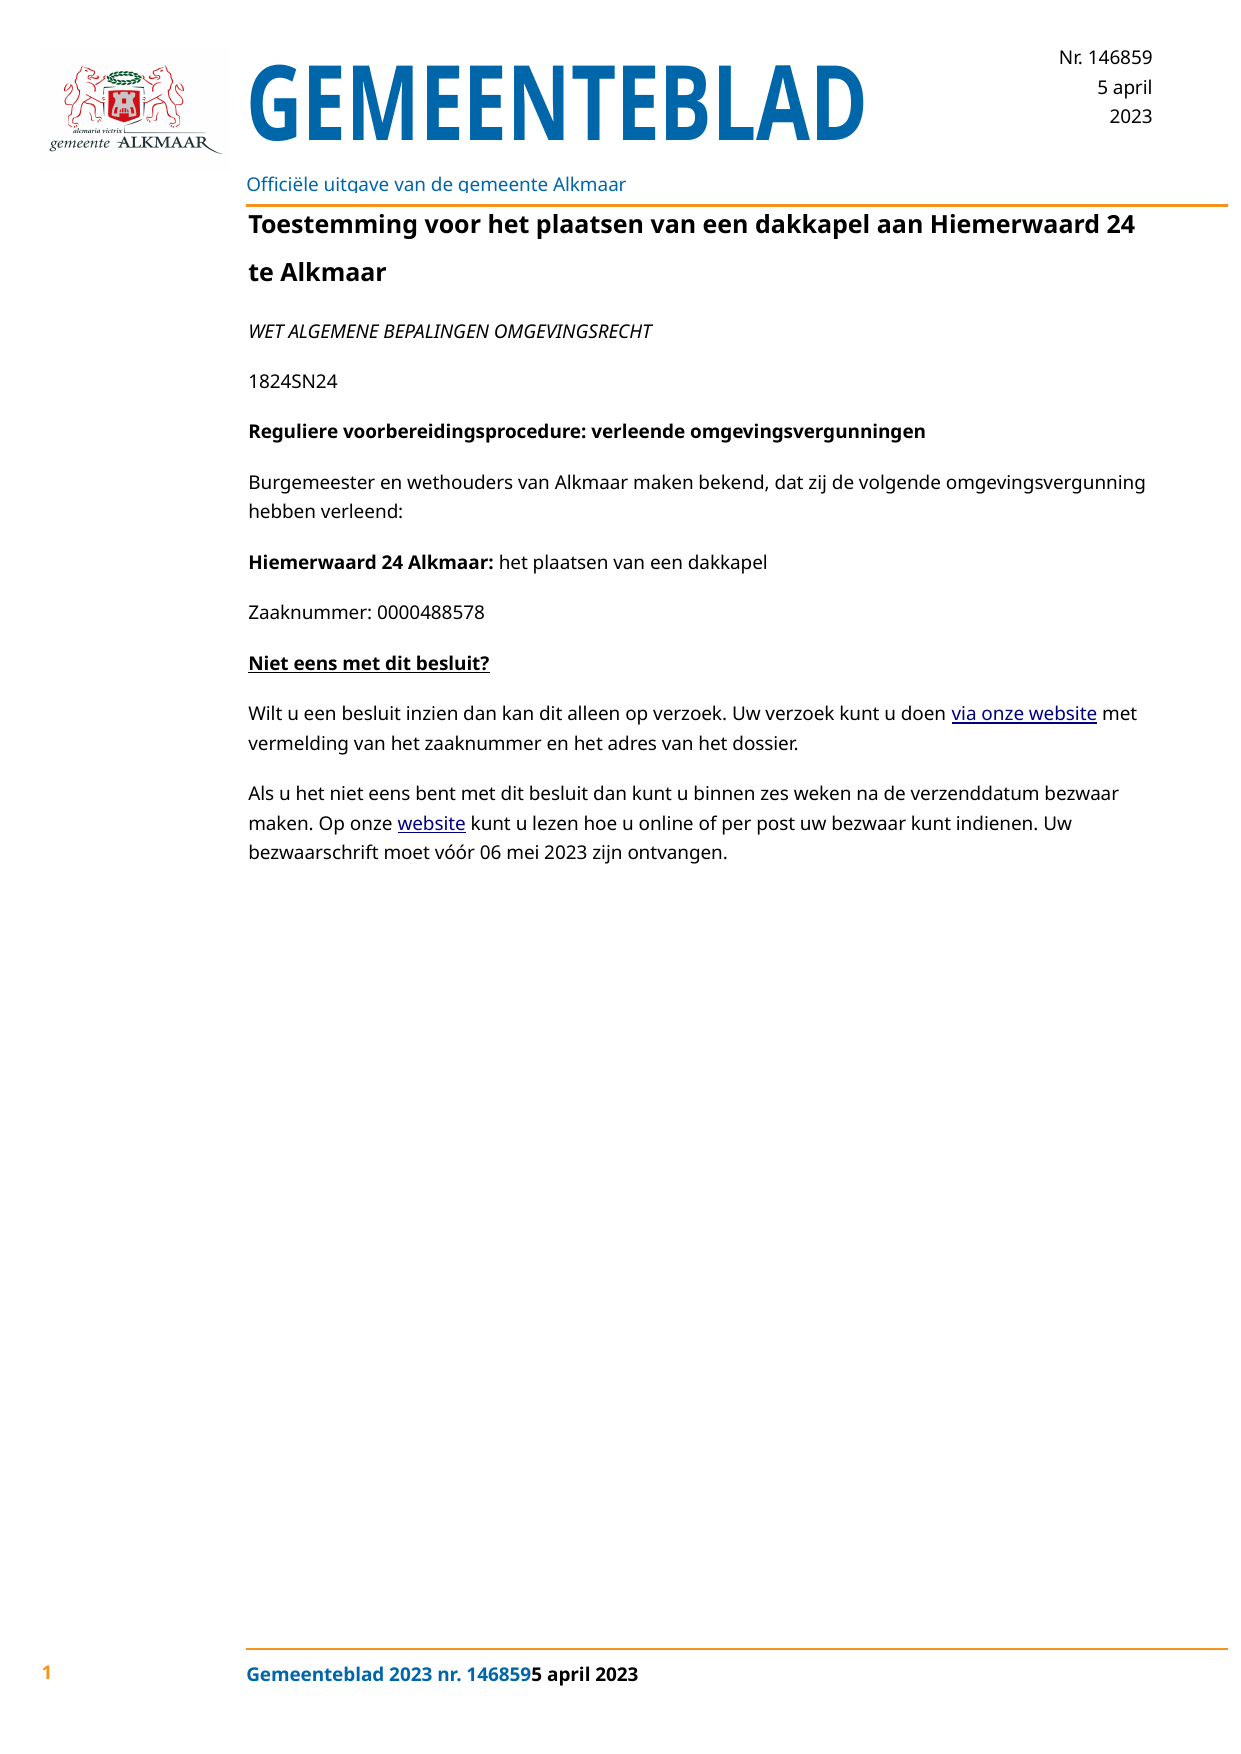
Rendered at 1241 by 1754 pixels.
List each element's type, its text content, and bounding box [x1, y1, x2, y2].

text Zaaknummer: 0000488578 [248, 599, 1152, 625]
text Als u het niet eens bent met dit besluit dan kunt u binnen zes weken na de verzenddatum bezwaar maken. Op onze website kunt u lezen hoe u online of per post uw bezwaar kunt indienen. Uw bezwaarschrift moet vóór 06 mei 2023 zijn ontvangen. [248, 780, 1152, 865]
text Burgemeester en wethouders van Alkmaar maken bekend, dat zij de volgende omgevingsvergunning hebben verleend: [248, 469, 1152, 524]
text Toestemming voor het plaatsen van een dakkapel aan Hiemerwaard 24 te Alkmaar [248, 207, 1152, 288]
text 1824SN24 [248, 368, 1152, 394]
text Reguliere voorbereidingsprocedure: verleende omgevingsvergunningen [248, 419, 1152, 444]
picture [41, 47, 231, 172]
text Hiemerwaard 24 Alkmaar: het plaatsen van een dakkapel [248, 549, 1152, 575]
text Wilt u een besluit inzien dan kan dit alleen op verzoek. Uw verzoek kunt u doen via onze website met vermelding van het zaaknummer en het adres van het dossier. [248, 700, 1152, 756]
text WET ALGEMENE BEPALINGEN OMGEVINGSRECHT [248, 318, 1152, 344]
text Niet eens met dit besluit? [248, 650, 1152, 676]
